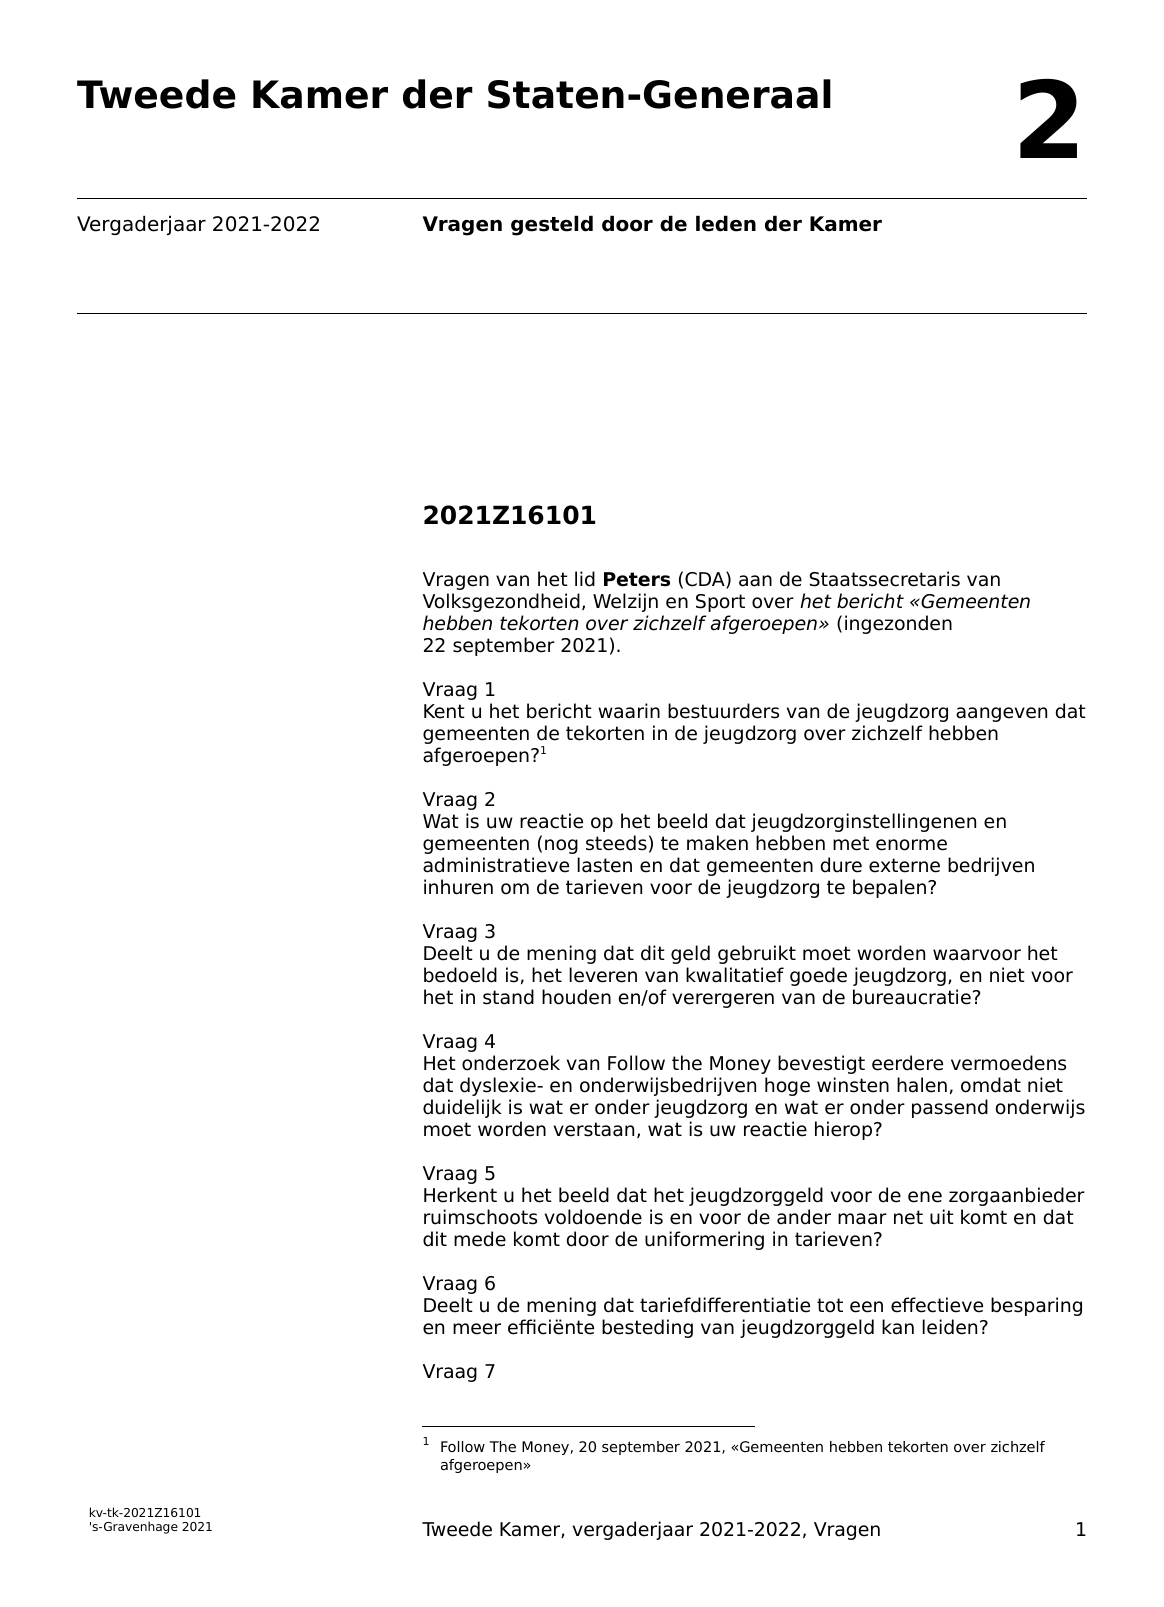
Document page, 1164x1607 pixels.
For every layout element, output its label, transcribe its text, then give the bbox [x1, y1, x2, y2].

text Follow The Money, 20 september 2021, «Gemeenten hebben tekorten over zichzelf afgeroepen» [422, 1435, 1087, 1474]
text 2021Z16101 [422, 501, 1087, 531]
text Vraag 4 [422, 1031, 1087, 1053]
text Het onderzoek van Follow the Money bevestigt eerdere vermoedens dat dyslexie- en onderwijsbedrijven hoge winsten halen, omdat niet duidelijk is wat er onder jeugdzorg en wat er onder passend onderwijs moet worden verstaan, wat is uw reactie hierop? [422, 1053, 1087, 1141]
text Vragen van het lid Peters (CDA) aan de Staatssecretaris van Volksgezondheid, Welzijn en Sport over het bericht «Gemeenten hebben tekorten over zichzelf afgeroepen» (ingezonden 22 september 2021). [422, 569, 1087, 657]
text Herkent u het beeld dat het jeugdzorggeld voor de ene zorgaanbieder ruimschoots voldoende is en voor de ander maar net uit komt en dat dit mede komt door de uniformering in tarieven? [422, 1185, 1087, 1251]
text kv-tk-2021Z16101 [88, 1506, 323, 1520]
text 's-Gravenhage 2021 [88, 1520, 323, 1534]
text Vraag 5 [422, 1163, 1087, 1185]
table_cell Vergaderjaar 2021-2022 [77, 199, 422, 313]
text Vraag 1 [422, 679, 1087, 701]
text Deelt u de mening dat dit geld gebruikt moet worden waarvoor het bedoeld is, het leveren van kwalitatief goede jeugdzorg, en niet voor het in stand houden en/of verergeren van de bureaucratie? [422, 943, 1087, 1009]
text Vraag 2 [422, 789, 1087, 811]
text Kent u het bericht waarin bestuurders van de jeugdzorg aangeven dat gemeenten de tekorten in de jeugdzorg over zichzelf hebben afgeroepen? [422, 701, 1087, 767]
text Vraag 6 [422, 1273, 1087, 1295]
text Vraag 3 [422, 921, 1087, 943]
table_header Tweede Kamer der Staten-Generaal [77, 59, 886, 198]
text Wat is uw reactie op het beeld dat jeugdzorginstellingenen en gemeenten (nog steeds) te maken hebben met enorme administratieve lasten en dat gemeenten dure externe bedrijven inhuren om de tarieven voor de jeugdzorg te bepalen? [422, 811, 1087, 899]
text Vraag 7 [422, 1361, 1087, 1383]
table_cell Vragen gesteld door de leden der Kamer [422, 199, 1087, 313]
text Deelt u de mening dat tariefdifferentiatie tot een effectieve besparing en meer efficiënte besteding van jeugdzorggeld kan leiden? [422, 1295, 1087, 1339]
table_header 2 [886, 59, 1087, 198]
